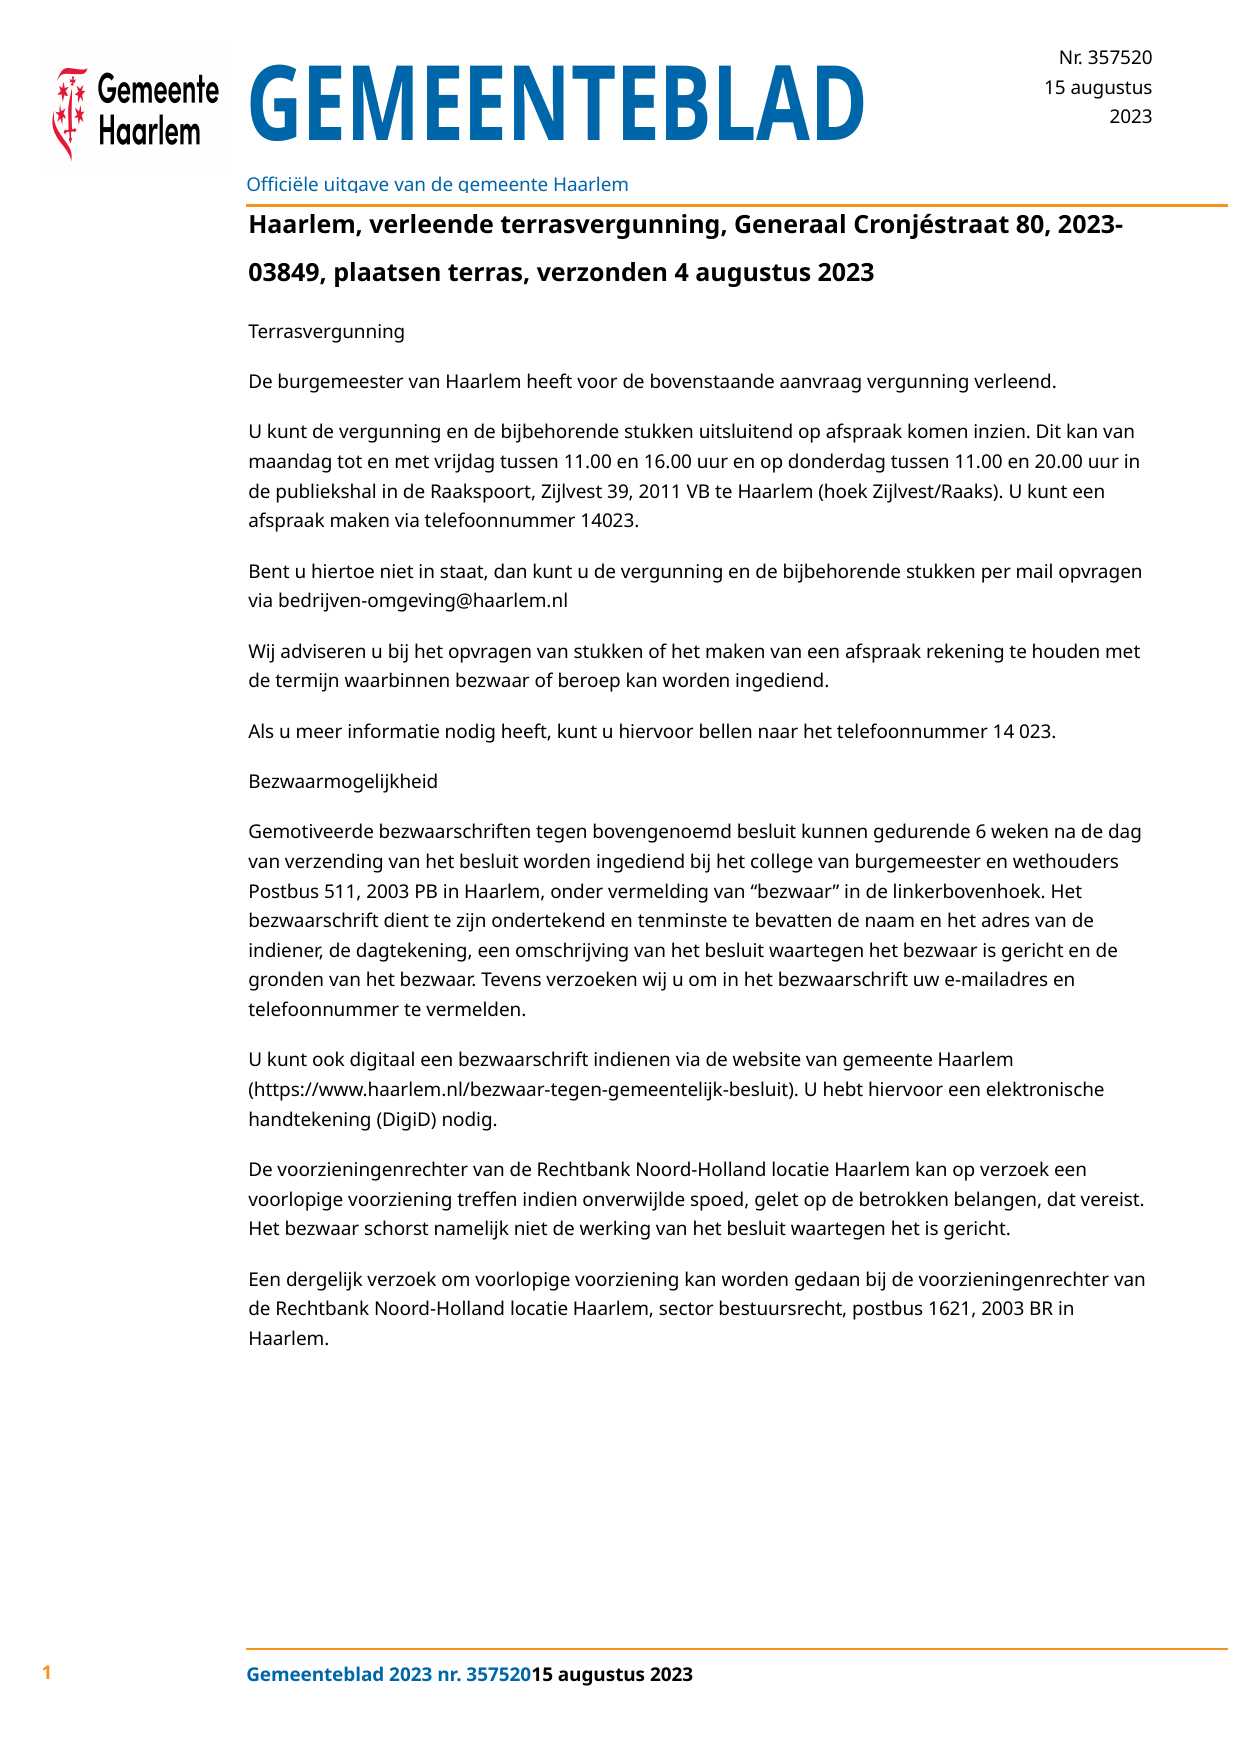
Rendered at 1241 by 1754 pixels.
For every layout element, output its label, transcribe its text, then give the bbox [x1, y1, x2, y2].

text De voorzieningenrechter van de Rechtbank Noord-Holland locatie Haarlem kan op verzoek een voorlopige voorziening treffen indien onverwijlde spoed, gelet op de betrokken belangen, dat vereist. Het bezwaar schorst namelijk niet de werking van het besluit waartegen het is gericht. [248, 1156, 1152, 1241]
text Haarlem, verleende terrasvergunning, Generaal Cronjéstraat 80, 2023-03849, plaatsen terras, verzonden 4 augustus 2023 [248, 207, 1152, 288]
text Gemotiveerde bezwaarschriften tegen bovengenoemd besluit kunnen gedurende 6 weken na de dag van verzending van het besluit worden ingediend bij het college van burgemeester en wethouders Postbus 511, 2003 PB in Haarlem, onder vermelding van “bezwaar” in de linkerbovenhoek. Het bezwaarschrift dient te zijn ondertekend en tenminste te bevatten de naam en het adres van de indiener, de dagtekening, een omschrijving van het besluit waartegen het bezwaar is gericht en de gronden van het bezwaar. Tevens verzoeken wij u om in het bezwaarschrift uw e-mailadres en telefoonnummer te vermelden. [248, 819, 1152, 1022]
text Bent u hiertoe niet in staat, dan kunt u de vergunning en de bijbehorende stukken per mail opvragen via bedrijven-omgeving@haarlem.nl [248, 558, 1152, 613]
text De burgemeester van Haarlem heeft voor de bovenstaande aanvraag vergunning verleend. [248, 368, 1152, 394]
text Wij adviseren u bij het opvragen van stukken of het maken van een afspraak rekening te houden met de termijn waarbinnen bezwaar of beroep kan worden ingediend. [248, 638, 1152, 693]
text U kunt de vergunning en de bijbehorende stukken uitsluitend op afspraak komen inzien. Dit kan van maandag tot en met vrijdag tussen 11.00 en 16.00 uur en op donderdag tussen 11.00 en 20.00 uur in de publiekshal in de Raakspoort, Zijlvest 39, 2011 VB te Haarlem (hoek Zijlvest/Raaks). U kunt een afspraak maken via telefoonnummer 14023. [248, 419, 1152, 533]
text Als u meer informatie nodig heeft, kunt u hiervoor bellen naar het telefoonnummer 14 023. [248, 718, 1152, 744]
text Een dergelijk verzoek om voorlopige voorziening kan worden gedaan bij de voorzieningenrechter van de Rechtbank Noord-Holland locatie Haarlem, sector bestuursrecht, postbus 1621, 2003 BR in Haarlem. [248, 1266, 1152, 1351]
text Terrasvergunning [248, 318, 1152, 344]
picture [41, 47, 231, 172]
text U kunt ook digitaal een bezwaarschrift indienen via de website van gemeente Haarlem (https://www.haarlem.nl/bezwaar-tegen-gemeentelijk-besluit). U hebt hiervoor een elektronische handtekening (DigiD) nodig. [248, 1047, 1152, 1132]
text Bezwaarmogelijkheid [248, 768, 1152, 794]
